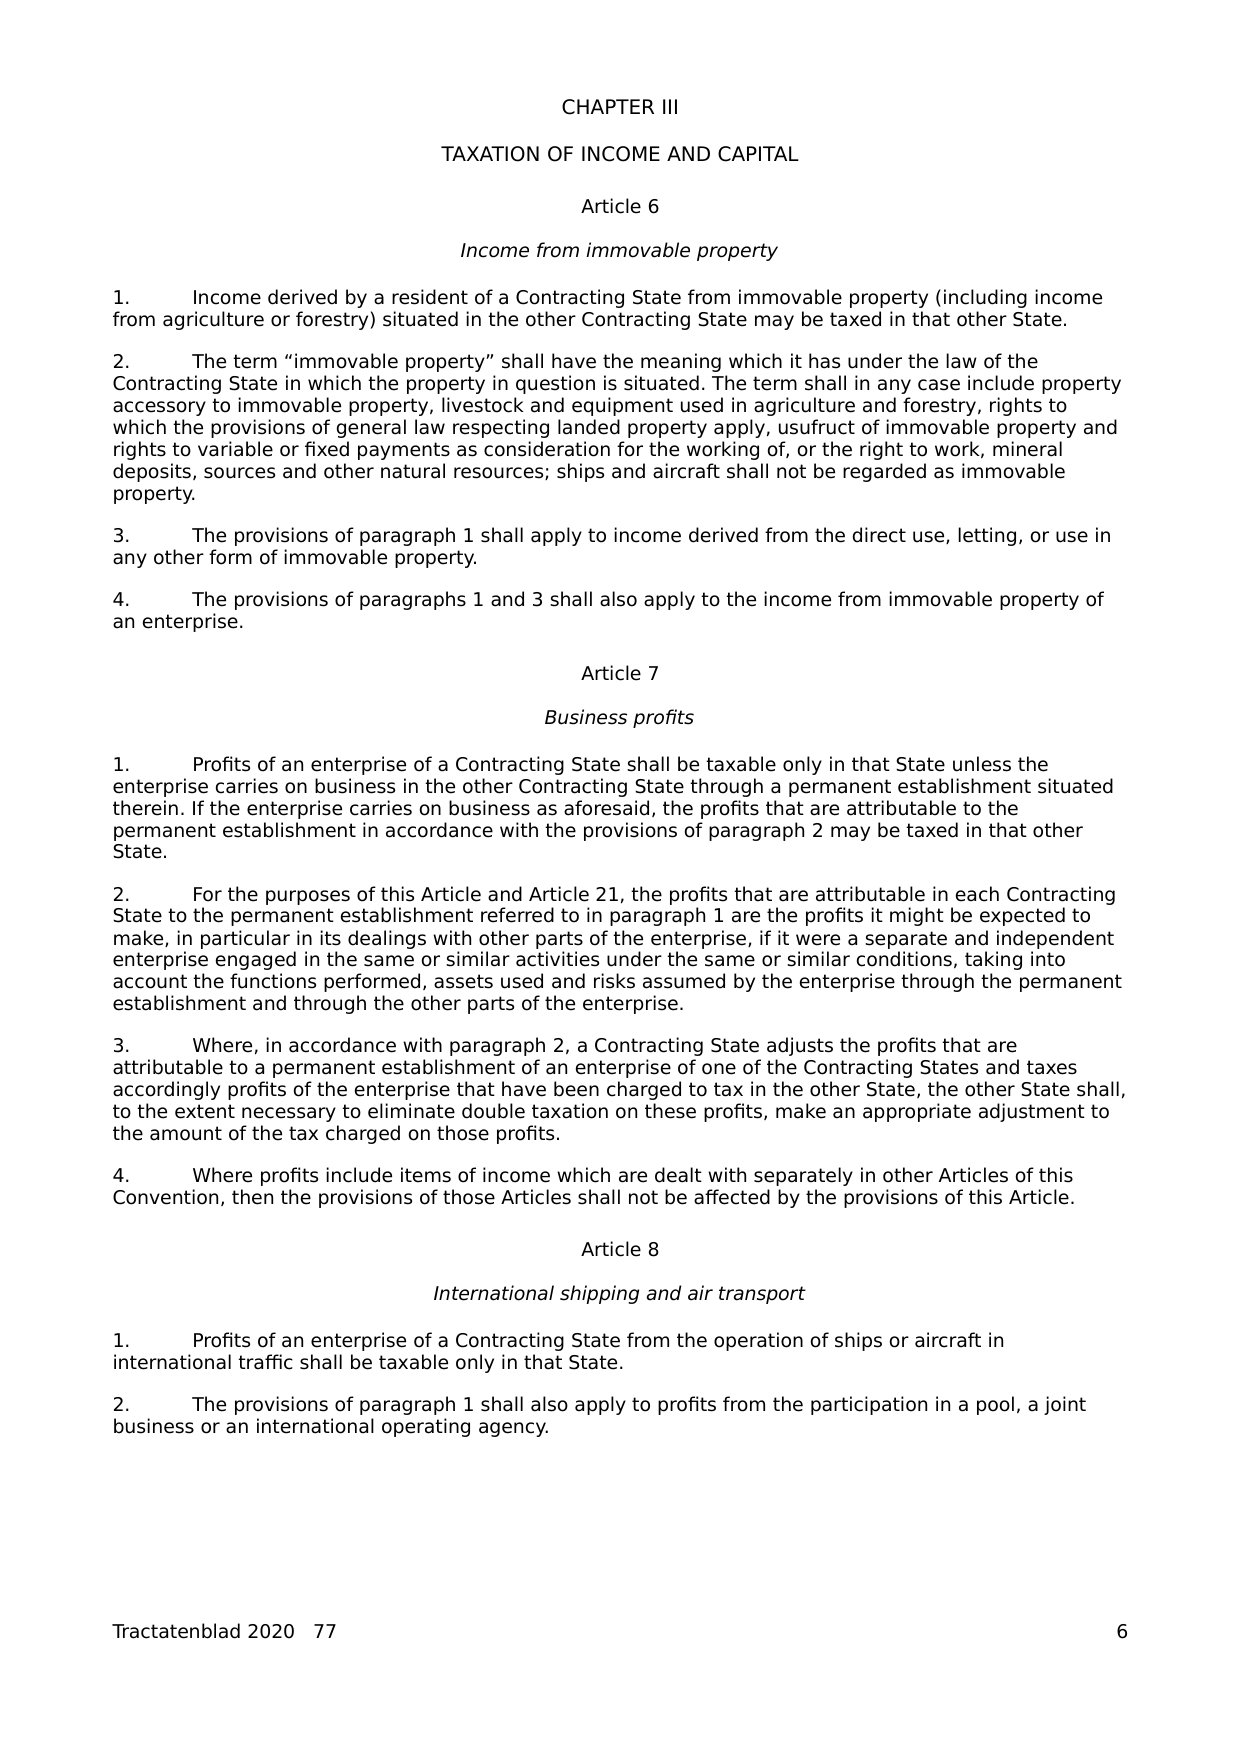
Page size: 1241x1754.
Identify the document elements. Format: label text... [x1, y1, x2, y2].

text 4. The provisions of paragraphs 1 and 3 shall also apply to the income from immovable property of an enterprise. [112, 589, 1128, 633]
subtitle CHAPTER III TAXATION OF INCOME AND CAPITAL [112, 96, 1128, 166]
text 1. Profits of an enterprise of a Contracting State shall be taxable only in that State unless the enterprise carries on business in the other Contracting State through a permanent establishment situated therein. If the enterprise carries on business as aforesaid, the profits that are attributable to the permanent establishment in accordance with the provisions of paragraph 2 may be taxed in that other State. [112, 753, 1128, 863]
text 3. Where, in accordance with paragraph 2, a Contracting State adjusts the profits that are attributable to a permanent establishment of an enterprise of one of the Contracting States and taxes accordingly profits of the enterprise that have been charged to tax in the other State, the other State shall, to the extent necessary to eliminate double taxation on these profits, make an appropriate adjustment to the amount of the tax charged on those profits. [112, 1035, 1128, 1145]
subtitle Article 6 Income from immovable property [112, 196, 1128, 262]
text 4. Where profits include items of income which are dealt with separately in other Articles of this Convention, then the provisions of those Articles shall not be affected by the provisions of this Article. [112, 1165, 1128, 1209]
text 2. The provisions of paragraph 1 shall also apply to profits from the participation in a pool, a joint business or an international operating agency. [112, 1394, 1128, 1438]
text 2. The term “immovable property” shall have the meaning which it has under the law of the Contracting State in which the property in question is situated. The term shall in any case include property accessory to immovable property, livestock and equipment used in agriculture and forestry, rights to which the provisions of general law respecting landed property apply, usufruct of immovable property and rights to variable or fixed payments as consideration for the working of, or the right to work, mineral deposits, sources and other natural resources; ships and aircraft shall not be regarded as immovable property. [112, 351, 1128, 505]
subtitle Article 8 International shipping and air transport [112, 1239, 1128, 1305]
text 1. Profits of an enterprise of a Contracting State from the operation of ships or aircraft in international traffic shall be taxable only in that State. [112, 1330, 1128, 1374]
subtitle Article 7 Business profits [112, 663, 1128, 728]
text 2. For the purposes of this Article and Article 21, the profits that are attributable in each Contracting State to the permanent establishment referred to in paragraph 1 are the profits it might be expected to make, in particular in its dealings with other parts of the enterprise, if it were a separate and independent enterprise engaged in the same or similar activities under the same or similar conditions, taking into account the functions performed, assets used and risks assumed by the enterprise through the permanent establishment and through the other parts of the enterprise. [112, 883, 1128, 1015]
text 1. Income derived by a resident of a Contracting State from immovable property (including income from agriculture or forestry) situated in the other Contracting State may be taxed in that other State. [112, 287, 1128, 331]
text 3. The provisions of paragraph 1 shall apply to income derived from the direct use, letting, or use in any other form of immovable property. [112, 525, 1128, 569]
